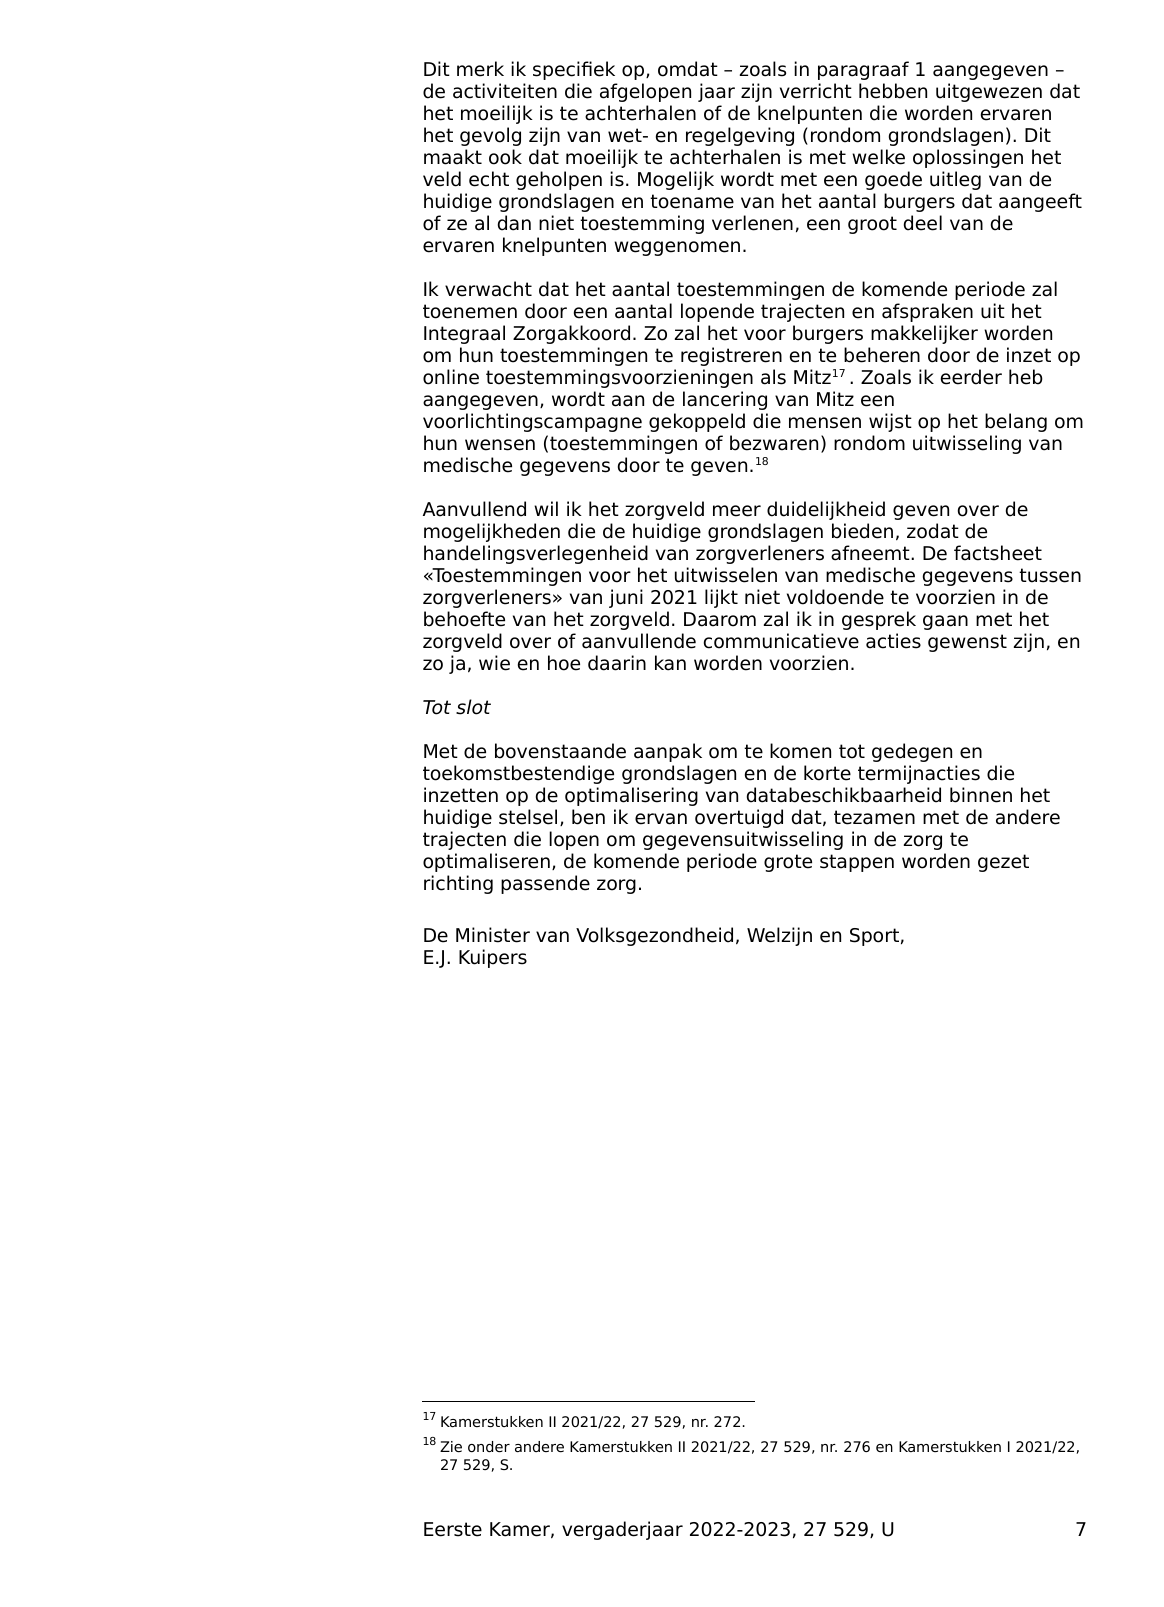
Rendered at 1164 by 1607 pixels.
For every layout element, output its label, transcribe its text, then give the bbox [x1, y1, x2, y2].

subtitle Tot slot [422, 697, 1087, 719]
text Kamerstukken II 2021/22, 27 529, nr. 272. [422, 1410, 1087, 1432]
text Met de bovenstaande aanpak om te komen tot gedegen en toekomstbestendige grondslagen en de korte termijnacties die inzetten op de optimalisering van databeschikbaarheid binnen het huidige stelsel, ben ik ervan overtuigd dat, tezamen met de andere trajecten die lopen om gegevensuitwisseling in de zorg te optimaliseren, de komende periode grote stappen worden gezet richting passende zorg. [422, 741, 1087, 895]
text Ik verwacht dat het aantal toestemmingen de komende periode zal toenemen door een aantal lopende trajecten en afspraken uit het Integraal Zorgakkoord. Zo zal het voor burgers makkelijker worden om hun toestemmingen te registreren en te beheren door de inzet op online toestemmingsvoorzieningen als Mitz. Zoals ik eerder heb aangegeven, wordt aan de lancering van Mitz een voorlichtingscampagne gekoppeld die mensen wijst op het belang om hun wensen (toestemmingen of bezwaren) rondom uitwisseling van medische gegevens door te geven. [422, 279, 1087, 477]
text Aanvullend wil ik het zorgveld meer duidelijkheid geven over de mogelijkheden die de huidige grondslagen bieden, zodat de handelingsverlegenheid van zorgverleners afneemt. De factsheet «Toestemmingen voor het uitwisselen van medische gegevens tussen zorgverleners» van juni 2021 lijkt niet voldoende te voorzien in de behoefte van het zorgveld. Daarom zal ik in gesprek gaan met het zorgveld over of aanvullende communicatieve acties gewenst zijn, en zo ja, wie en hoe daarin kan worden voorzien. [422, 499, 1087, 675]
text Zie onder andere Kamerstukken II 2021/22, 27 529, nr. 276 en Kamerstukken I 2021/22, 27 529, S. [422, 1435, 1087, 1474]
text De Minister van Volksgezondheid, Welzijn en Sport, E.J. Kuipers [422, 925, 1087, 969]
text Dit merk ik specifiek op, omdat – zoals in paragraaf 1 aangegeven – de activiteiten die afgelopen jaar zijn verricht hebben uitgewezen dat het moeilijk is te achterhalen of de knelpunten die worden ervaren het gevolg zijn van wet- en regelgeving (rondom grondslagen). Dit maakt ook dat moeilijk te achterhalen is met welke oplossingen het veld echt geholpen is. Mogelijk wordt met een goede uitleg van de huidige grondslagen en toename van het aantal burgers dat aangeeft of ze al dan niet toestemming verlenen, een groot deel van de ervaren knelpunten weggenomen. [422, 59, 1087, 257]
